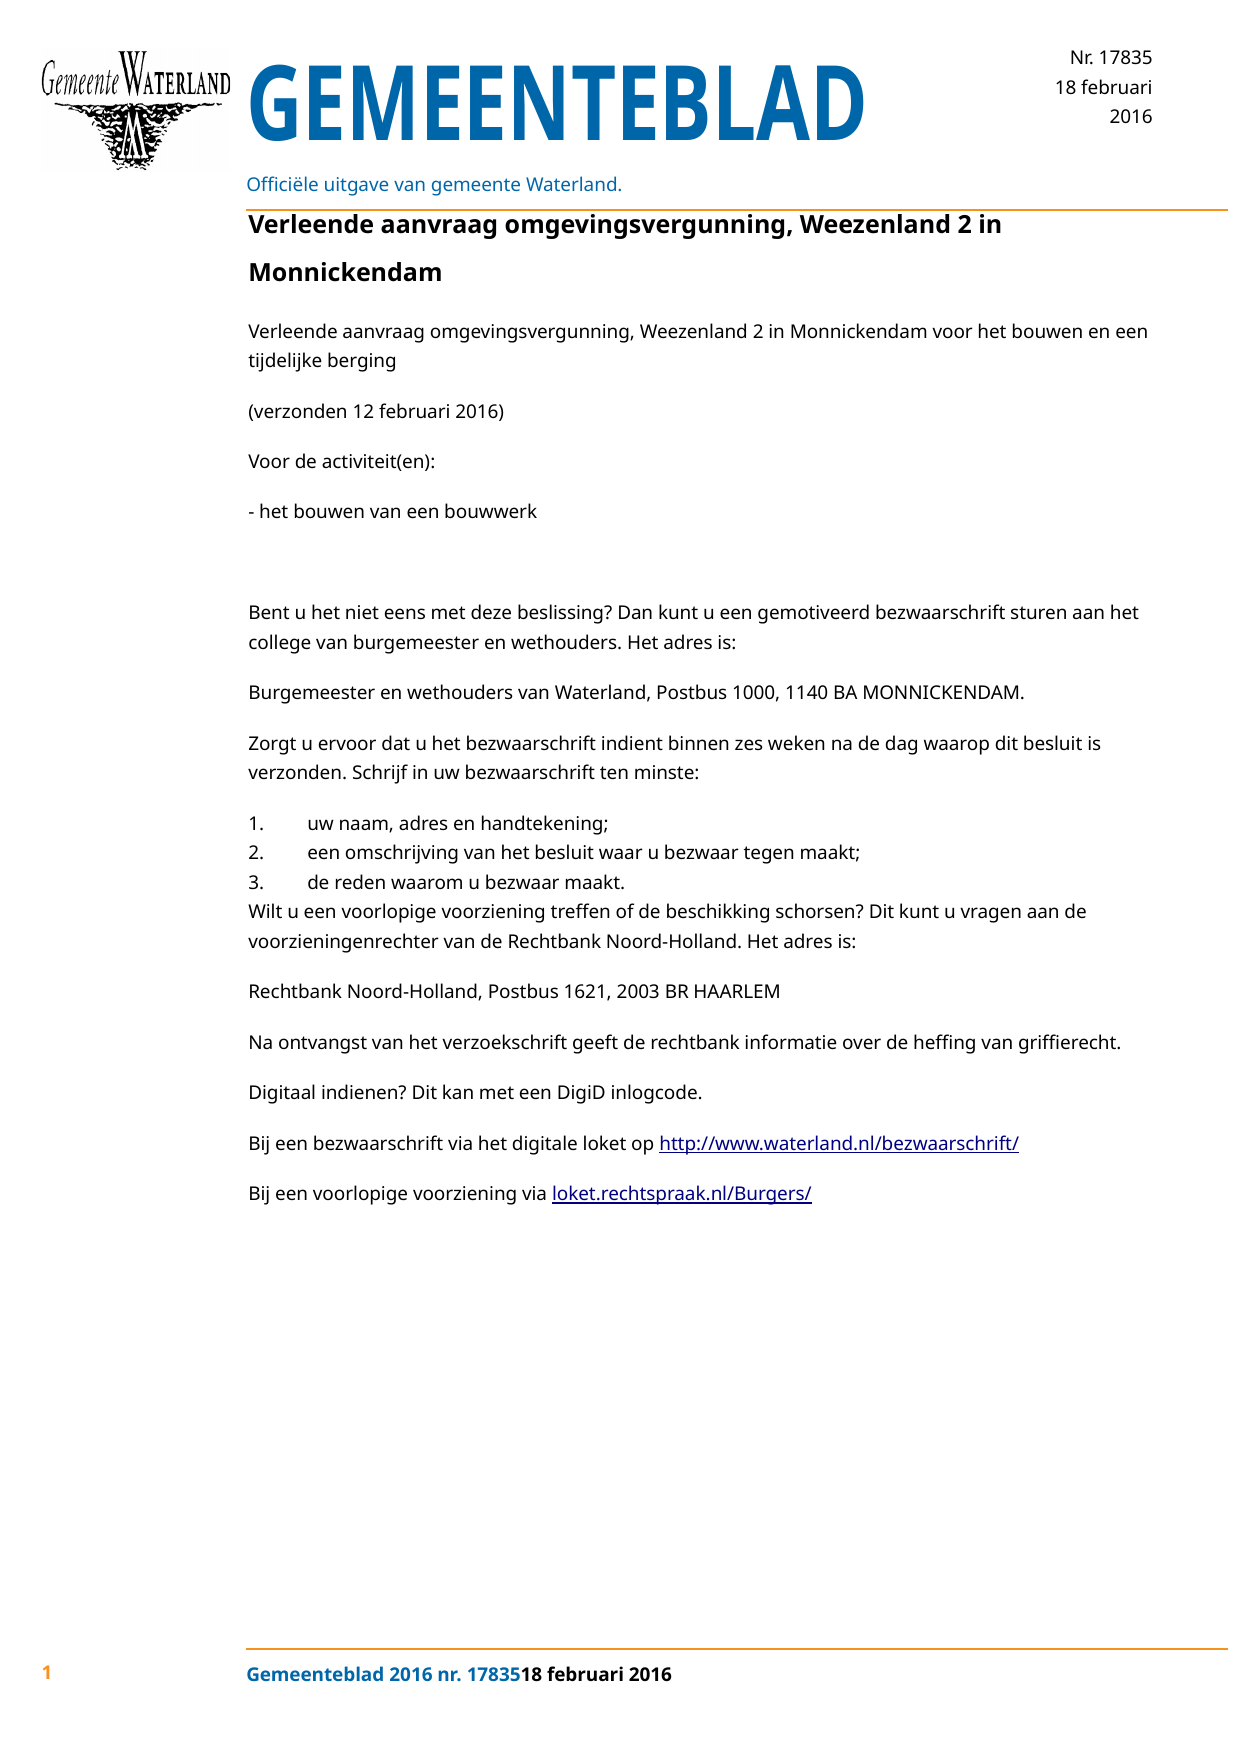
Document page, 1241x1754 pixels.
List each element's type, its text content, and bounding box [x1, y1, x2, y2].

text Wilt u een voorlopige voorziening treffen of de beschikking schorsen? Dit kunt u vragen aan de voorzieningenrechter van de Rechtbank Noord-Holland. Het adres is: [248, 899, 1152, 954]
text Verleende aanvraag omgevingsvergunning, Weezenland 2 in Monnickendam [248, 211, 1152, 288]
text Bij een bezwaarschrift via het digitale loket op http://www.waterland.nl/bezwaarschrift/ [248, 1130, 1152, 1156]
list uw naam, adres en handtekening; [248, 810, 1152, 836]
text Voor de activiteit(en): [248, 448, 1152, 474]
text - het bouwen van een bouwwerk [248, 499, 1152, 524]
picture [41, 47, 231, 172]
text Bij een voorlopige voorziening via loket.rechtspraak.nl/Burgers/ [248, 1180, 1152, 1206]
text Digitaal indienen? Dit kan met een DigiD inlogcode. [248, 1079, 1152, 1105]
list een omschrijving van het besluit waar u bezwaar tegen maakt; [248, 839, 1152, 865]
text Rechtbank Noord-Holland, Postbus 1621, 2003 BR HAARLEM [248, 979, 1152, 1004]
text Verleende aanvraag omgevingsvergunning, Weezenland 2 in Monnickendam voor het bouwen en een tijdelijke berging [248, 318, 1152, 373]
list de reden waarom u bezwaar maakt. [248, 869, 1152, 895]
text Burgemeester en wethouders van Waterland, Postbus 1000, 1140 BA MONNICKENDAM. [248, 679, 1152, 705]
text Na ontvangst van het verzoekschrift geeft de rechtbank informatie over de heffing van griffierecht. [248, 1029, 1152, 1055]
text (verzonden 12 februari 2016) [248, 398, 1152, 424]
text Zorgt u ervoor dat u het bezwaarschrift indient binnen zes weken na de dag waarop dit besluit is verzonden. Schrijf in uw bezwaarschrift ten minste: [248, 730, 1152, 785]
text Bent u het niet eens met deze beslissing? Dan kunt u een gemotiveerd bezwaarschrift sturen aan het college van burgemeester en wethouders. Het adres is: [248, 599, 1152, 655]
